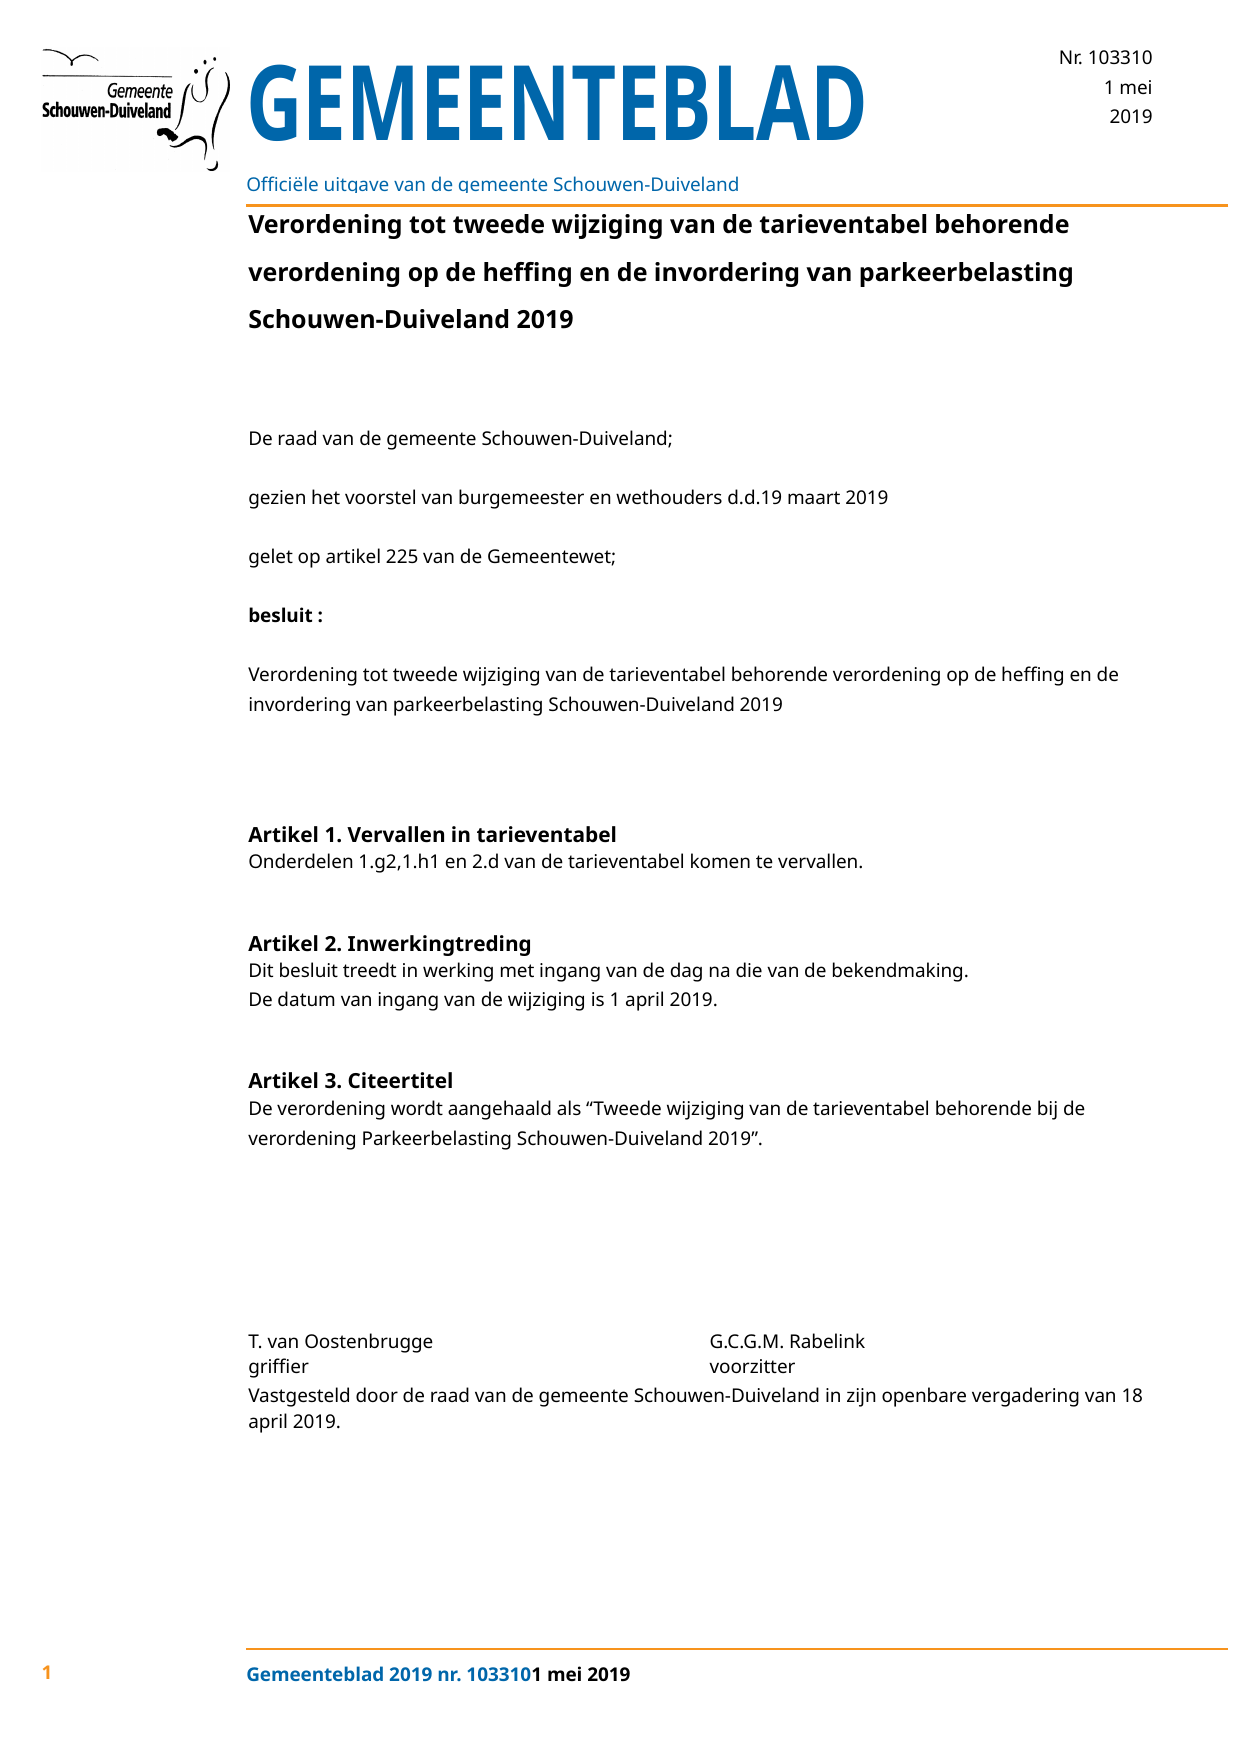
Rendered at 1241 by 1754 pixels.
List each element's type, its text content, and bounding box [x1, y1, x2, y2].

table_header [709, 1302, 1152, 1328]
text Artikel 2. Inwerkingtreding [248, 929, 1152, 957]
table_header [248, 1302, 709, 1328]
text besluit : [248, 602, 1152, 628]
table_cell griffier [248, 1354, 709, 1379]
picture [41, 47, 231, 172]
text Verordening tot tweede wijziging van de tarieventabel behorende verordening op de heffing en de invordering van parkeerbelasting Schouwen-Duiveland 2019 [248, 661, 1152, 717]
text De verordening wordt aangehaald als “Tweede wijziging van de tarieventabel behorende bij de verordening Parkeerbelasting Schouwen-Duiveland 2019”. [248, 1095, 1152, 1150]
text Verordening tot tweede wijziging van de tarieventabel behorende verordening op de heffing en de invordering van parkeerbelasting Schouwen-Duiveland 2019 [248, 207, 1152, 336]
text Onderdelen 1.g2,1.h1 en 2.d van de tarieventabel komen te vervallen. [248, 849, 1152, 874]
text Vastgesteld door de raad van de gemeente Schouwen-Duiveland in zijn openbare vergadering van 18 april 2019. [248, 1383, 1152, 1434]
text De datum van ingang van de wijziging is 1 april 2019. [248, 987, 1152, 1012]
text Artikel 3. Citeertitel [248, 1067, 1152, 1095]
table_cell T. van Oostenbrugge [248, 1328, 709, 1354]
text De raad van de gemeente Schouwen-Duiveland; [248, 425, 1152, 450]
table_cell G.C.G.M. Rabelink [709, 1328, 1152, 1354]
table_cell voorzitter [709, 1354, 1152, 1379]
text gezien het voorstel van burgemeester en wethouders d.d.19 maart 2019 [248, 484, 1152, 509]
text Artikel 1. Vervallen in tarieventabel [248, 820, 1152, 849]
text Dit besluit treedt in werking met ingang van de dag na die van de bekendmaking. [248, 957, 1152, 983]
text gelet op artikel 225 van de Gemeentewet; [248, 543, 1152, 569]
